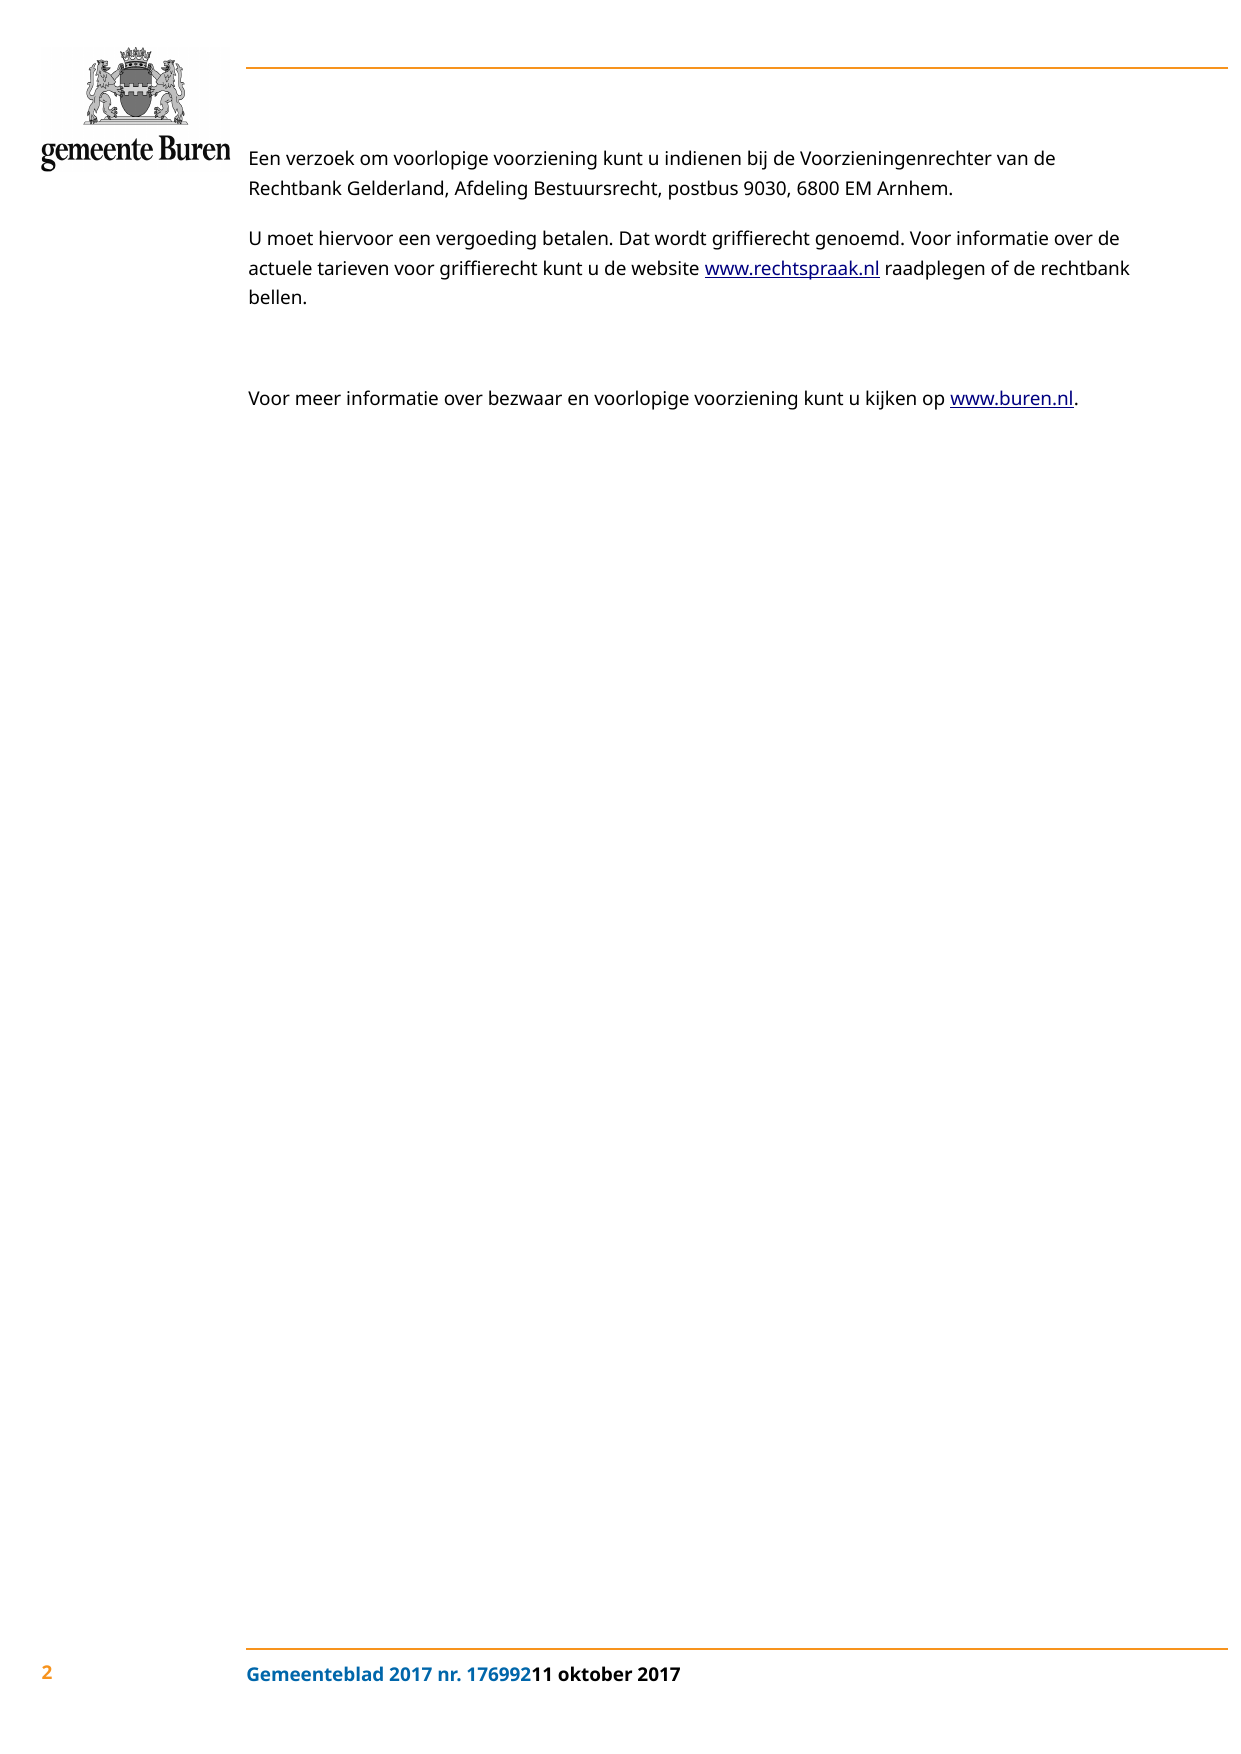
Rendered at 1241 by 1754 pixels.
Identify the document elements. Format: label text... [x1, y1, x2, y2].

text Voor meer informatie over bezwaar en voorlopige voorziening kunt u kijken op www.buren.nl. [248, 385, 1152, 411]
text Een verzoek om voorlopige voorziening kunt u indienen bij de Voorzieningenrechter van de Rechtbank Gelderland, Afdeling Bestuursrecht, postbus 9030, 6800 EM Arnhem. [248, 145, 1152, 201]
text U moet hiervoor een vergoeding betalen. Dat wordt griffierecht genoemd. Voor informatie over de actuele tarieven voor griffierecht kunt u de website www.rechtspraak.nl raadplegen of de rechtbank bellen. [248, 225, 1152, 310]
picture [41, 47, 231, 172]
